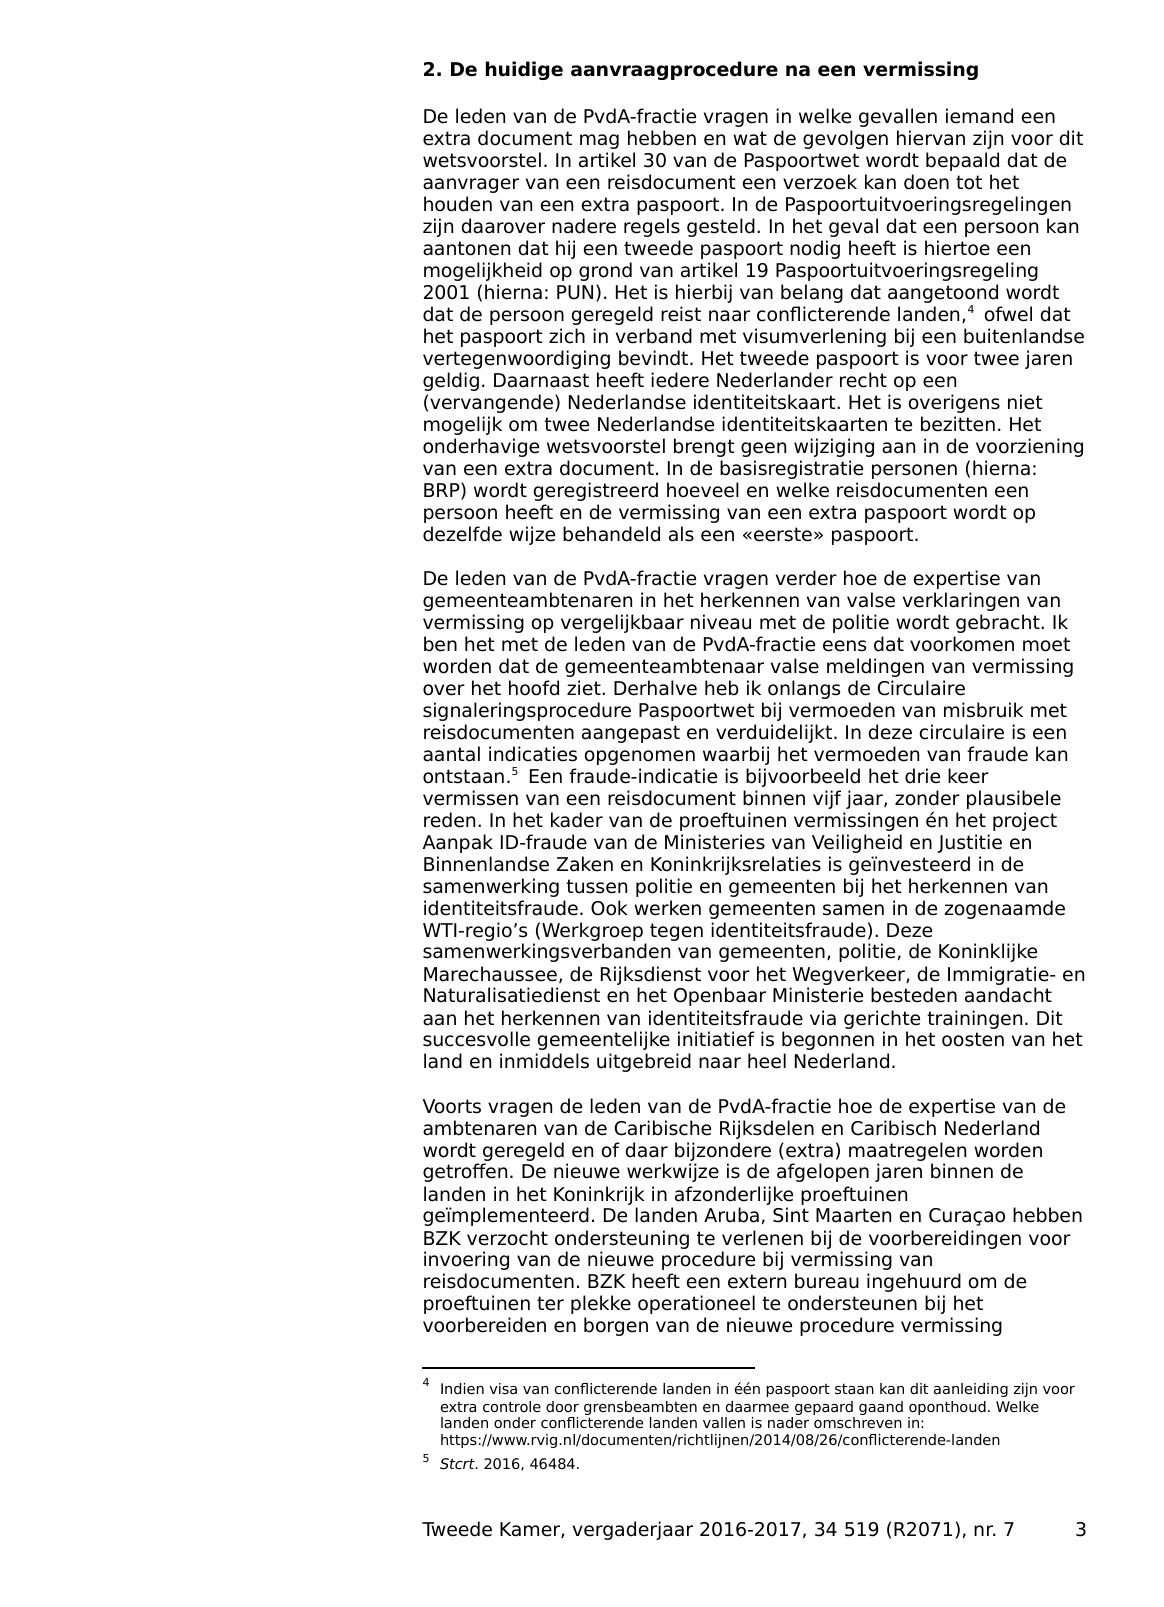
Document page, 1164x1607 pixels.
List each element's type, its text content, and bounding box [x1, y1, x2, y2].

text Voorts vragen de leden van de PvdA-fractie hoe de expertise van de ambtenaren van de Caribische Rijksdelen en Caribisch Nederland wordt geregeld en of daar bijzondere (extra) maatregelen worden getroffen. De nieuwe werkwijze is de afgelopen jaren binnen de landen in het Koninkrijk in afzonderlijke proeftuinen geïmplementeerd. De landen Aruba, Sint Maarten en Curaçao hebben BZK verzocht ondersteuning te verlenen bij de voorbereidingen voor invoering van de nieuwe procedure bij vermissing van reisdocumenten. BZK heeft een extern bureau ingehuurd om de proeftuinen ter plekke operationeel te ondersteunen bij het voorbereiden en borgen van de nieuwe procedure vermissing [422, 1096, 1087, 1337]
text De leden van de PvdA-fractie vragen verder hoe de expertise van gemeenteambtenaren in het herkennen van valse verklaringen van vermissing op vergelijkbaar niveau met de politie wordt gebracht. Ik ben het met de leden van de PvdA-fractie eens dat voorkomen moet worden dat de gemeenteambtenaar valse meldingen van vermissing over het hoofd ziet. Derhalve heb ik onlangs de Circulaire signaleringsprocedure Paspoortwet bij vermoeden van misbruik met reisdocumenten aangepast en verduidelijkt. In deze circulaire is een aantal indicaties opgenomen waarbij het vermoeden van fraude kan ontstaan. Een fraude-indicatie is bijvoorbeeld het drie keer vermissen van een reisdocument binnen vijf jaar, zonder plausibele reden. In het kader van de proeftuinen vermissingen én het project Aanpak ID-fraude van de Ministeries van Veiligheid en Justitie en Binnenlandse Zaken en Koninkrijksrelaties is geïnvesteerd in de samenwerking tussen politie en gemeenten bij het herkennen van identiteitsfraude. Ook werken gemeenten samen in de zogenaamde WTI-regio’s (Werkgroep tegen identiteitsfraude). Deze samenwerkingsverbanden van gemeenten, politie, de Koninklijke Marechaussee, de Rijksdienst voor het Wegverkeer, de Immigratie- en Naturalisatiedienst en het Openbaar Ministerie besteden aandacht aan het herkennen van identiteitsfraude via gerichte trainingen. Dit succesvolle gemeentelijke initiatief is begonnen in het oosten van het land en inmiddels uitgebreid naar heel Nederland. [422, 568, 1087, 1073]
text Indien visa van conflicterende landen in één paspoort staan kan dit aanleiding zijn voor extra controle door grensbeambten en daarmee gepaard gaand oponthoud. Welke landen onder conflicterende landen vallen is nader omschreven in: https://www.rvig.nl/documenten/richtlijnen/2014/08/26/conflicterende-landen [422, 1377, 1087, 1449]
text De leden van de PvdA-fractie vragen in welke gevallen iemand een extra document mag hebben en wat de gevolgen hiervan zijn voor dit wetsvoorstel. In artikel 30 van de Paspoortwet wordt bepaald dat de aanvrager van een reisdocument een verzoek kan doen tot het houden van een extra paspoort. In de Paspoortuitvoeringsregelingen zijn daarover nadere regels gesteld. In het geval dat een persoon kan aantonen dat hij een tweede paspoort nodig heeft is hiertoe een mogelijkheid op grond van artikel 19 Paspoortuitvoeringsregeling 2001 (hierna: PUN). Het is hierbij van belang dat aangetoond wordt dat de persoon geregeld reist naar conflicterende landen, ofwel dat het paspoort zich in verband met visumverlening bij een buitenlandse vertegenwoordiging bevindt. Het tweede paspoort is voor twee jaren geldig. Daarnaast heeft iedere Nederlander recht op een (vervangende) Nederlandse identiteitskaart. Het is overigens niet mogelijk om twee Nederlandse identiteitskaarten te bezitten. Het onderhavige wetsvoorstel brengt geen wijziging aan in de voorziening van een extra document. In de basisregistratie personen (hierna: BRP) wordt geregistreerd hoeveel en welke reisdocumenten een persoon heeft en de vermissing van een extra paspoort wordt op dezelfde wijze behandeld als een «eerste» paspoort. [422, 106, 1087, 546]
subtitle 2. De huidige aanvraagprocedure na een vermissing [422, 59, 1087, 81]
text Stcrt. 2016, 46484. [422, 1452, 1087, 1474]
